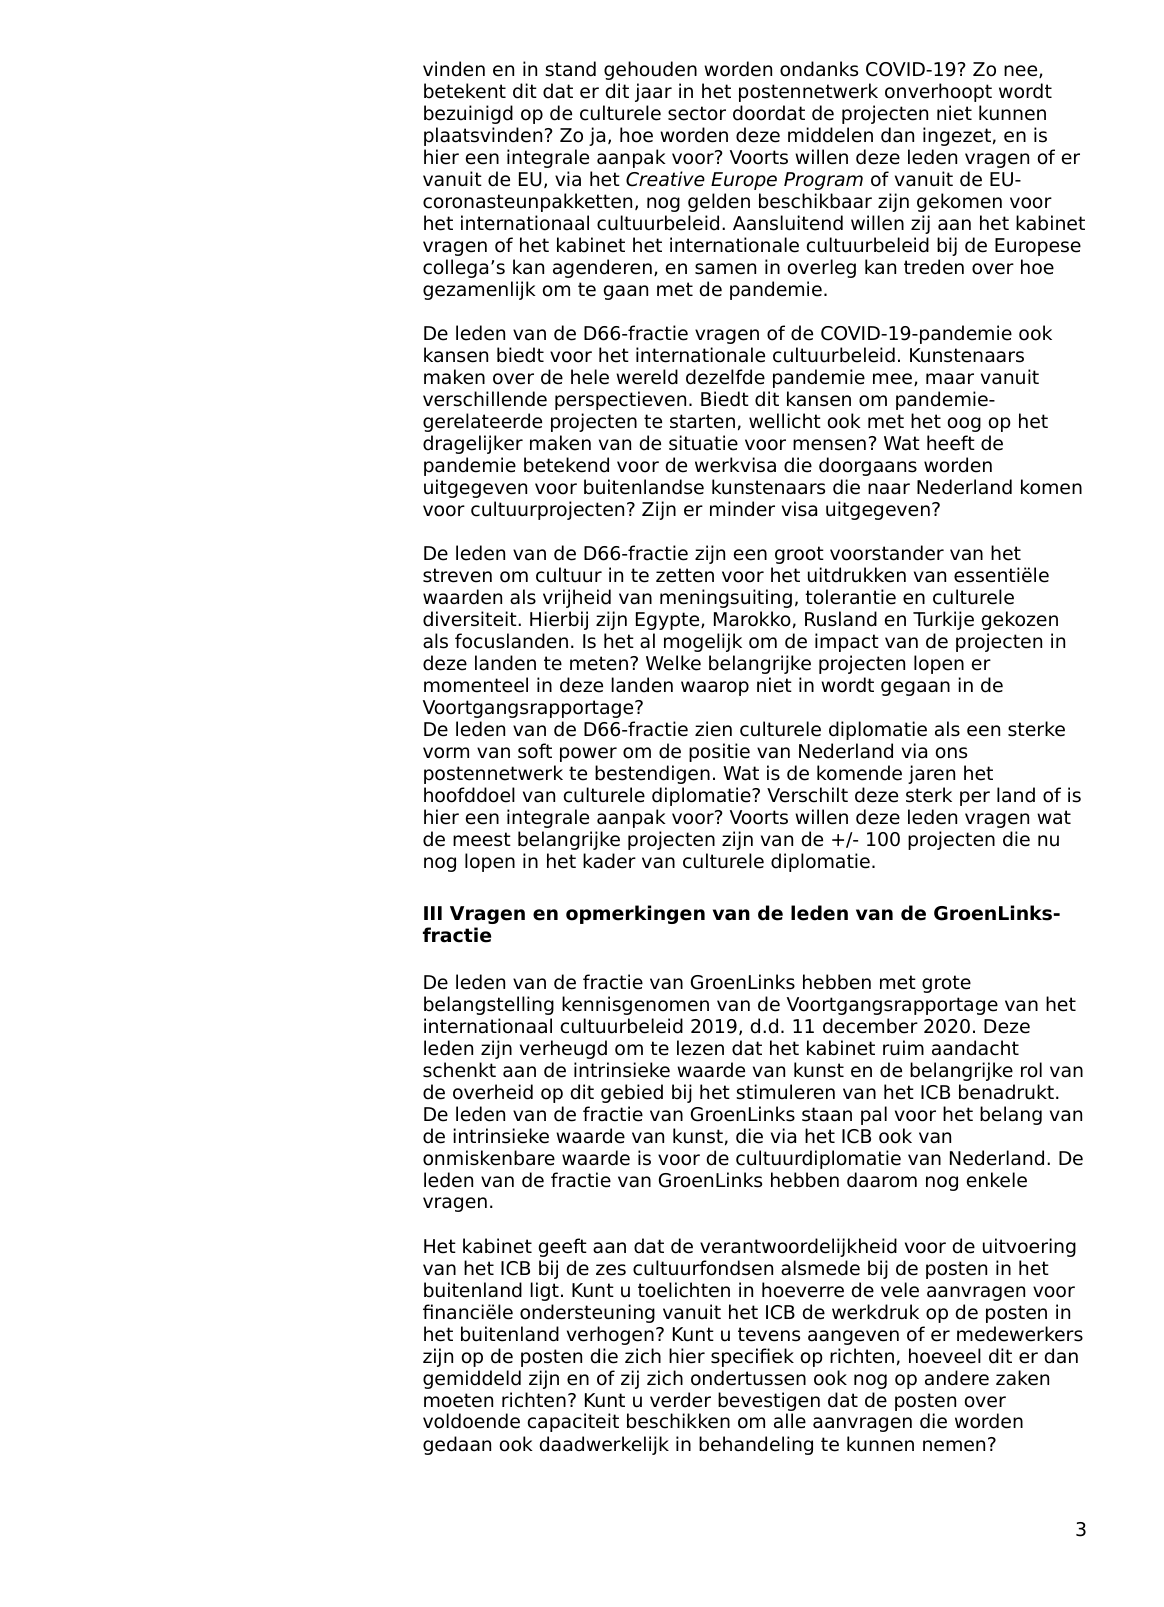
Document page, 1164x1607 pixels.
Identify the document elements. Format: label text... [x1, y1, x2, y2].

text De leden van de D66-fractie vragen of de COVID-19-pandemie ook kansen biedt voor het internationale cultuurbeleid. Kunstenaars maken over de hele wereld dezelfde pandemie mee, maar vanuit verschillende perspectieven. Biedt dit kansen om pandemie-gerelateerde projecten te starten, wellicht ook met het oog op het dragelijker maken van de situatie voor mensen? Wat heeft de pandemie betekend voor de werkvisa die doorgaans worden uitgegeven voor buitenlandse kunstenaars die naar Nederland komen voor cultuurprojecten? Zijn er minder visa uitgegeven? [422, 323, 1087, 521]
text vinden en in stand gehouden worden ondanks COVID-19? Zo nee, betekent dit dat er dit jaar in het postennetwerk onverhoopt wordt bezuinigd op de culturele sector doordat de projecten niet kunnen plaatsvinden? Zo ja, hoe worden deze middelen dan ingezet, en is hier een integrale aanpak voor? Voorts willen deze leden vragen of er vanuit de EU, via het Creative Europe Program of vanuit de EU-coronasteunpakketten, nog gelden beschikbaar zijn gekomen voor het internationaal cultuurbeleid. Aansluitend willen zij aan het kabinet vragen of het kabinet het internationale cultuurbeleid bij de Europese collega’s kan agenderen, en samen in overleg kan treden over hoe gezamenlijk om te gaan met de pandemie. [422, 59, 1087, 301]
text De leden van de D66-fractie zijn een groot voorstander van het streven om cultuur in te zetten voor het uitdrukken van essentiële waarden als vrijheid van meningsuiting, tolerantie en culturele diversiteit. Hierbij zijn Egypte, Marokko, Rusland en Turkije gekozen als focuslanden. Is het al mogelijk om de impact van de projecten in deze landen te meten? Welke belangrijke projecten lopen er momenteel in deze landen waarop niet in wordt gegaan in de Voortgangsrapportage? [422, 543, 1087, 719]
text De leden van de fractie van GroenLinks hebben met grote belangstelling kennisgenomen van de Voortgangsrapportage van het internationaal cultuurbeleid 2019, d.d. 11 december 2020. Deze leden zijn verheugd om te lezen dat het kabinet ruim aandacht schenkt aan de intrinsieke waarde van kunst en de belangrijke rol van de overheid op dit gebied bij het stimuleren van het ICB benadrukt. De leden van de fractie van GroenLinks staan pal voor het belang van de intrinsieke waarde van kunst, die via het ICB ook van onmiskenbare waarde is voor de cultuurdiplomatie van Nederland. De leden van de fractie van GroenLinks hebben daarom nog enkele vragen. [422, 972, 1087, 1213]
subtitle III Vragen en opmerkingen van de leden van de GroenLinks-fractie [422, 903, 1087, 947]
text De leden van de D66-fractie zien culturele diplomatie als een sterke vorm van soft power om de positie van Nederland via ons postennetwerk te bestendigen. Wat is de komende jaren het hoofddoel van culturele diplomatie? Verschilt deze sterk per land of is hier een integrale aanpak voor? Voorts willen deze leden vragen wat de meest belangrijke projecten zijn van de +/- 100 projecten die nu nog lopen in het kader van culturele diplomatie. [422, 719, 1087, 873]
text Het kabinet geeft aan dat de verantwoordelijkheid voor de uitvoering van het ICB bij de zes cultuurfondsen alsmede bij de posten in het buitenland ligt. Kunt u toelichten in hoeverre de vele aanvragen voor financiële ondersteuning vanuit het ICB de werkdruk op de posten in het buitenland verhogen? Kunt u tevens aangeven of er medewerkers zijn op de posten die zich hier specifiek op richten, hoeveel dit er dan gemiddeld zijn en of zij zich ondertussen ook nog op andere zaken moeten richten? Kunt u verder bevestigen dat de posten over voldoende capaciteit beschikken om alle aanvragen die worden gedaan ook daadwerkelijk in behandeling te kunnen nemen? [422, 1236, 1087, 1455]
